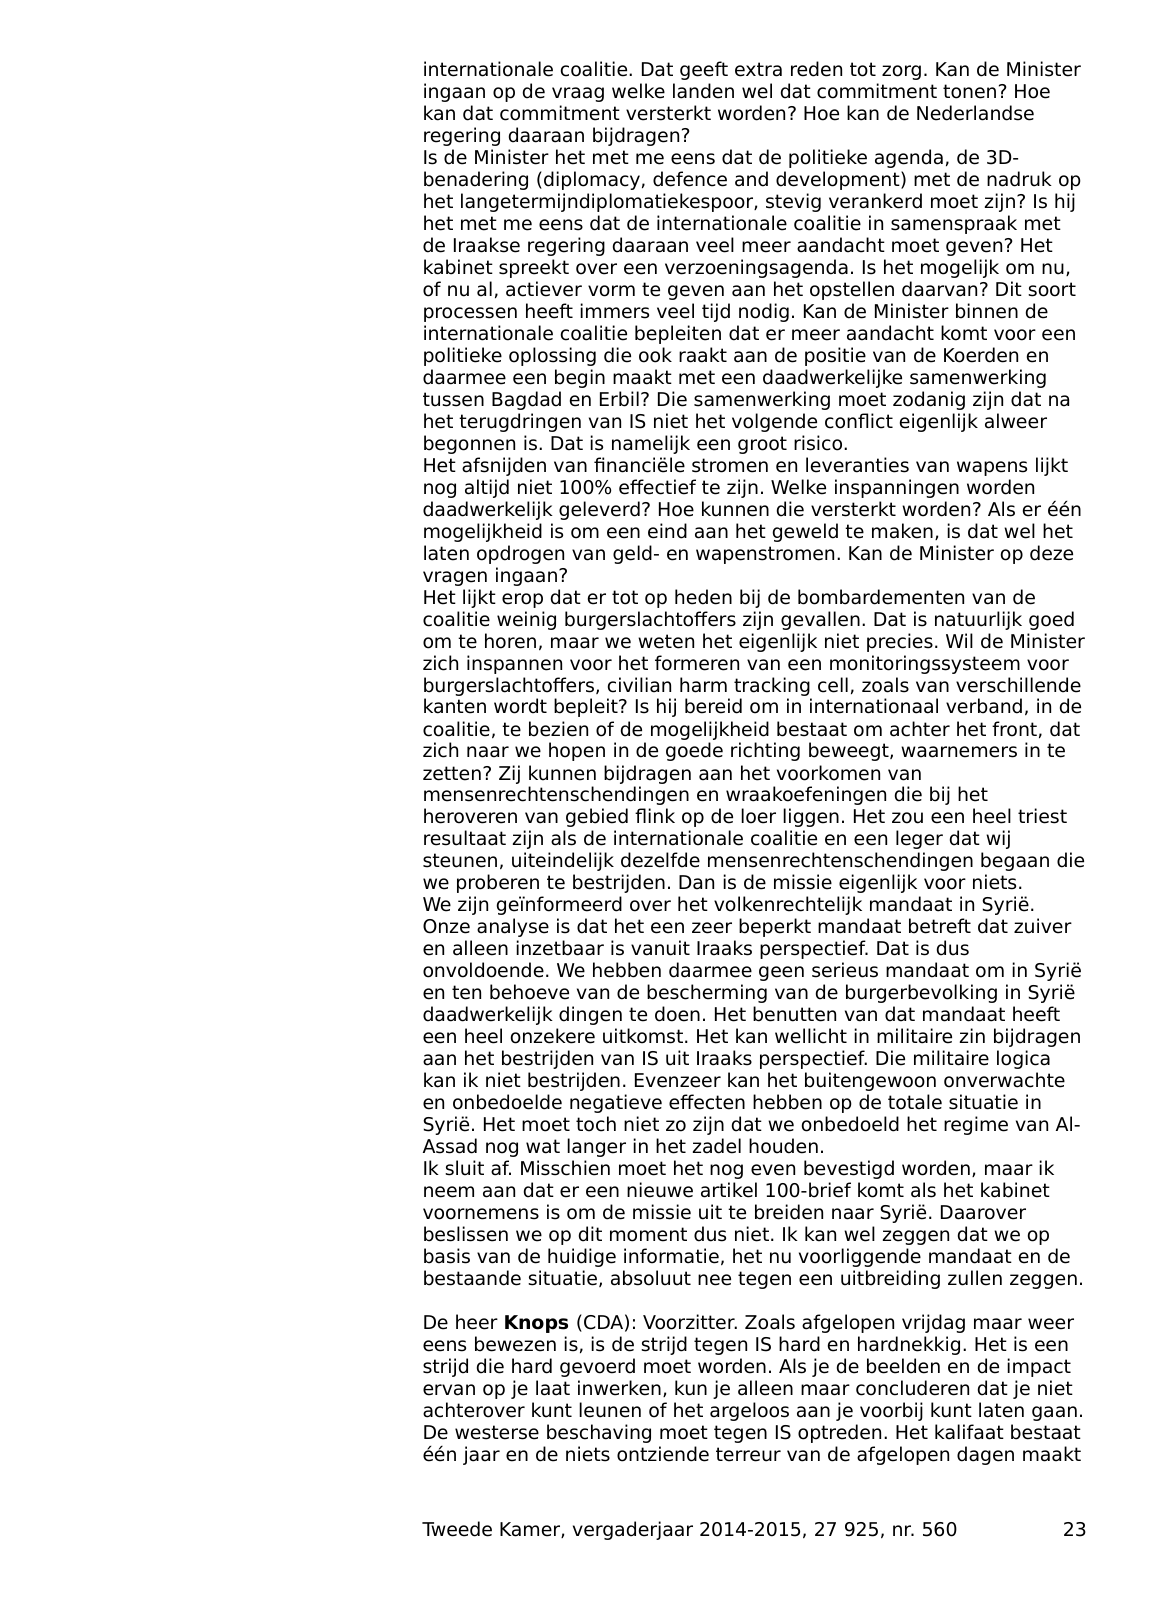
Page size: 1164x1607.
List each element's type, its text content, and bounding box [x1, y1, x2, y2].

text Ik sluit af. Misschien moet het nog even bevestigd worden, maar ik neem aan dat er een nieuwe artikel 100-brief komt als het kabinet voornemens is om de missie uit te breiden naar Syrië. Daarover beslissen we op dit moment dus niet. Ik kan wel zeggen dat we op basis van de huidige informatie, het nu voorliggende mandaat en de bestaande situatie, absoluut nee tegen een uitbreiding zullen zeggen. [422, 1158, 1087, 1290]
text Het afsnijden van financiële stromen en leveranties van wapens lijkt nog altijd niet 100% effectief te zijn. Welke inspanningen worden daadwerkelijk geleverd? Hoe kunnen die versterkt worden? Als er één mogelijkheid is om een eind aan het geweld te maken, is dat wel het laten opdrogen van geld- en wapenstromen. Kan de Minister op deze vragen ingaan? [422, 455, 1087, 587]
text internationale coalitie. Dat geeft extra reden tot zorg. Kan de Minister ingaan op de vraag welke landen wel dat commitment tonen? Hoe kan dat commitment versterkt worden? Hoe kan de Nederlandse regering daaraan bijdragen? [422, 59, 1087, 147]
text Het lijkt erop dat er tot op heden bij de bombardementen van de coalitie weinig burgerslachtoffers zijn gevallen. Dat is natuurlijk goed om te horen, maar we weten het eigenlijk niet precies. Wil de Minister zich inspannen voor het formeren van een monitoringssysteem voor burgerslachtoffers, civilian harm tracking cell, zoals van verschillende kanten wordt bepleit? Is hij bereid om in internationaal verband, in de coalitie, te bezien of de mogelijkheid bestaat om achter het front, dat zich naar we hopen in de goede richting beweegt, waarnemers in te zetten? Zij kunnen bijdragen aan het voorkomen van mensenrechtenschendingen en wraakoefeningen die bij het heroveren van gebied flink op de loer liggen. Het zou een heel triest resultaat zijn als de internationale coalitie en een leger dat wij steunen, uiteindelijk dezelfde mensenrechtenschendingen begaan die we proberen te bestrijden. Dan is de missie eigenlijk voor niets. [422, 587, 1087, 894]
text De heer Knops (CDA): Voorzitter. Zoals afgelopen vrijdag maar weer eens bewezen is, is de strijd tegen IS hard en hardnekkig. Het is een strijd die hard gevoerd moet worden. Als je de beelden en de impact ervan op je laat inwerken, kun je alleen maar concluderen dat je niet achterover kunt leunen of het argeloos aan je voorbij kunt laten gaan. De westerse beschaving moet tegen IS optreden. Het kalifaat bestaat één jaar en de niets ontziende terreur van de afgelopen dagen maakt [422, 1312, 1087, 1466]
text We zijn geïnformeerd over het volkenrechtelijk mandaat in Syrië. Onze analyse is dat het een zeer beperkt mandaat betreft dat zuiver en alleen inzetbaar is vanuit Iraaks perspectief. Dat is dus onvoldoende. We hebben daarmee geen serieus mandaat om in Syrië en ten behoeve van de bescherming van de burgerbevolking in Syrië daadwerkelijk dingen te doen. Het benutten van dat mandaat heeft een heel onzekere uitkomst. Het kan wellicht in militaire zin bijdragen aan het bestrijden van IS uit Iraaks perspectief. Die militaire logica kan ik niet bestrijden. Evenzeer kan het buitengewoon onverwachte en onbedoelde negatieve effecten hebben op de totale situatie in Syrië. Het moet toch niet zo zijn dat we onbedoeld het regime van Al-Assad nog wat langer in het zadel houden. [422, 894, 1087, 1158]
text Is de Minister het met me eens dat de politieke agenda, de 3D-benadering (diplomacy, defence and development) met de nadruk op het langetermijndiplomatiekespoor, stevig verankerd moet zijn? Is hij het met me eens dat de internationale coalitie in samenspraak met de Iraakse regering daaraan veel meer aandacht moet geven? Het kabinet spreekt over een verzoeningsagenda. Is het mogelijk om nu, of nu al, actiever vorm te geven aan het opstellen daarvan? Dit soort processen heeft immers veel tijd nodig. Kan de Minister binnen de internationale coalitie bepleiten dat er meer aandacht komt voor een politieke oplossing die ook raakt aan de positie van de Koerden en daarmee een begin maakt met een daadwerkelijke samenwerking tussen Bagdad en Erbil? Die samenwerking moet zodanig zijn dat na het terugdringen van IS niet het volgende conflict eigenlijk alweer begonnen is. Dat is namelijk een groot risico. [422, 147, 1087, 455]
